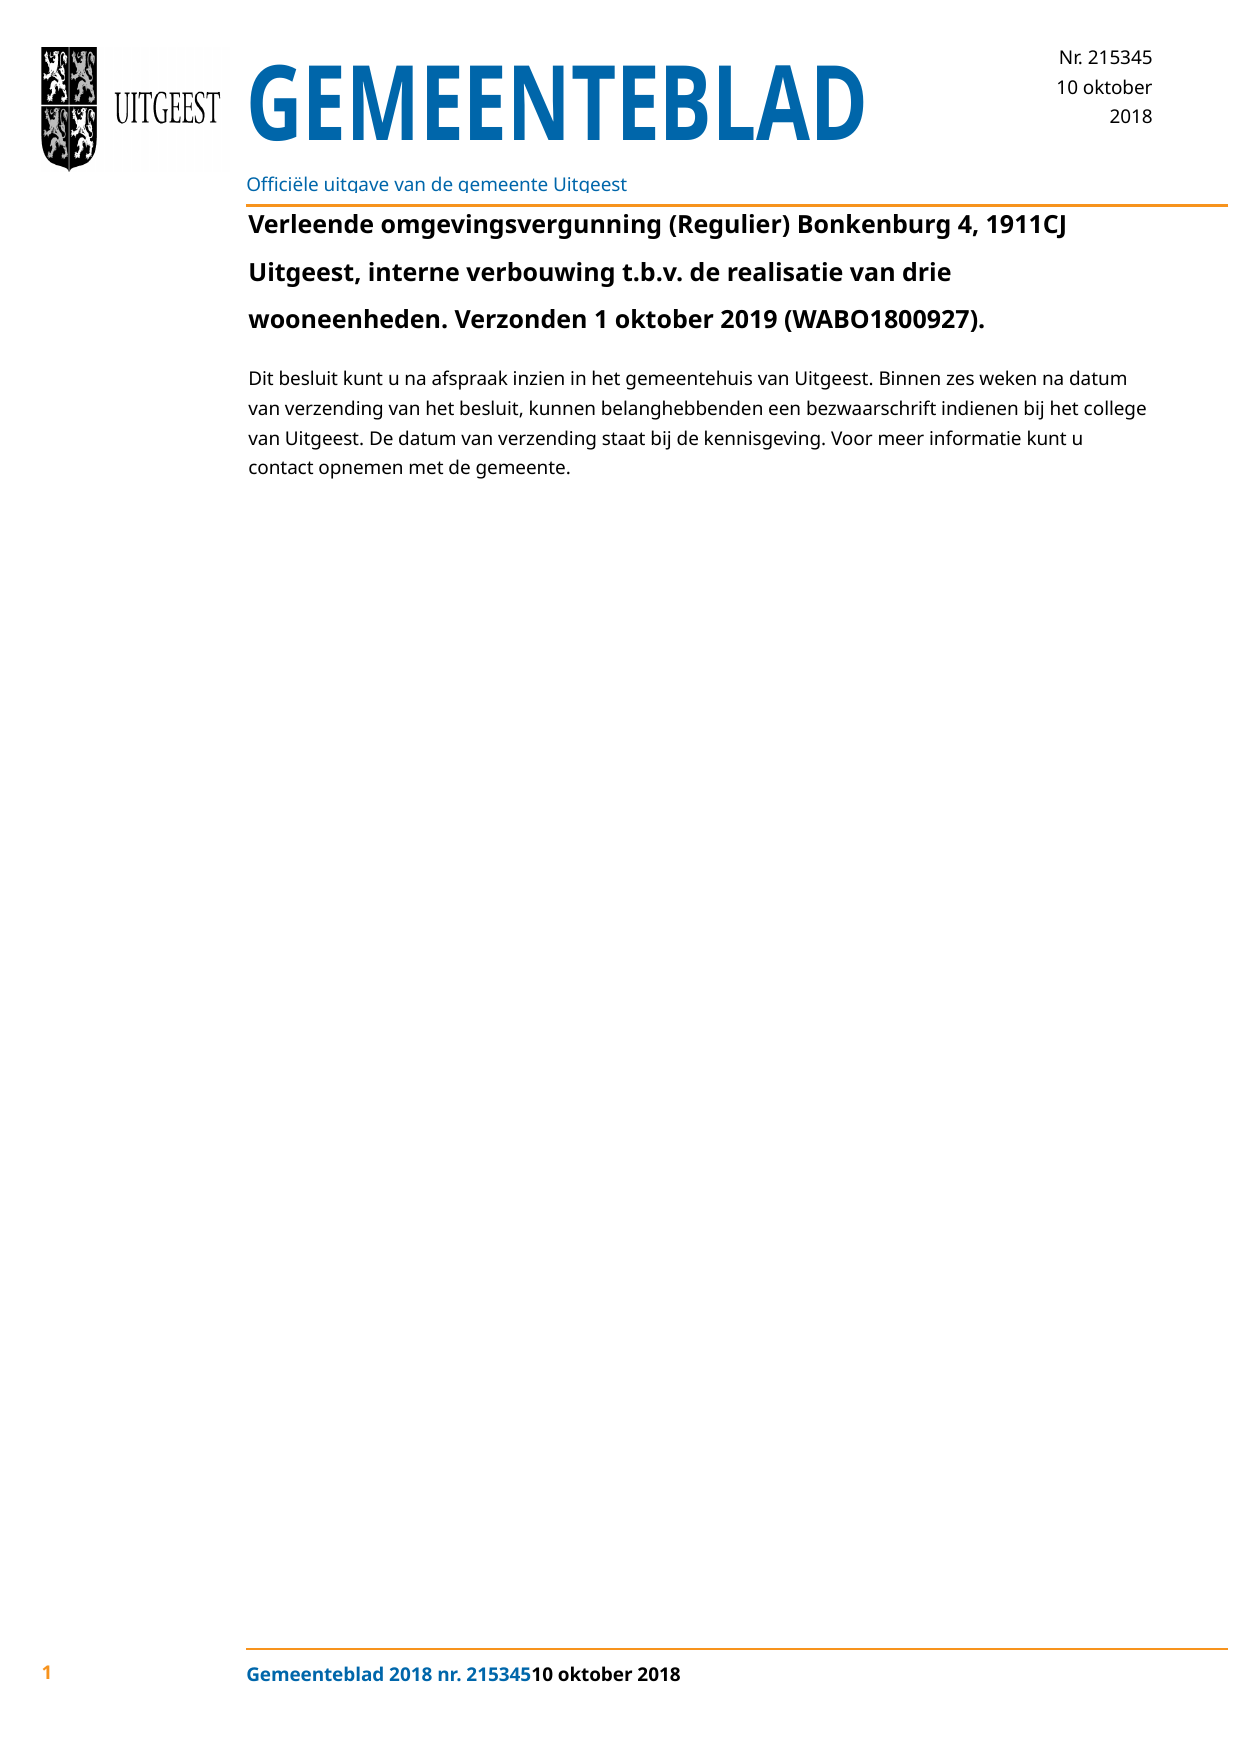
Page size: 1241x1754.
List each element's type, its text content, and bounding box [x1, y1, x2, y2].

text Dit besluit kunt u na afspraak inzien in het gemeentehuis van Uitgeest. Binnen zes weken na datum van verzending van het besluit, kunnen belanghebbenden een bezwaarschrift indienen bij het college van Uitgeest. De datum van verzending staat bij de kennisgeving. Voor meer informatie kunt u contact opnemen met de gemeente. [248, 366, 1152, 480]
text Verleende omgevingsvergunning (Regulier) Bonkenburg 4, 1911CJ Uitgeest, interne verbouwing t.b.v. de realisatie van drie wooneenheden. Verzonden 1 oktober 2019 (WABO1800927). [248, 207, 1152, 336]
picture [41, 47, 231, 172]
